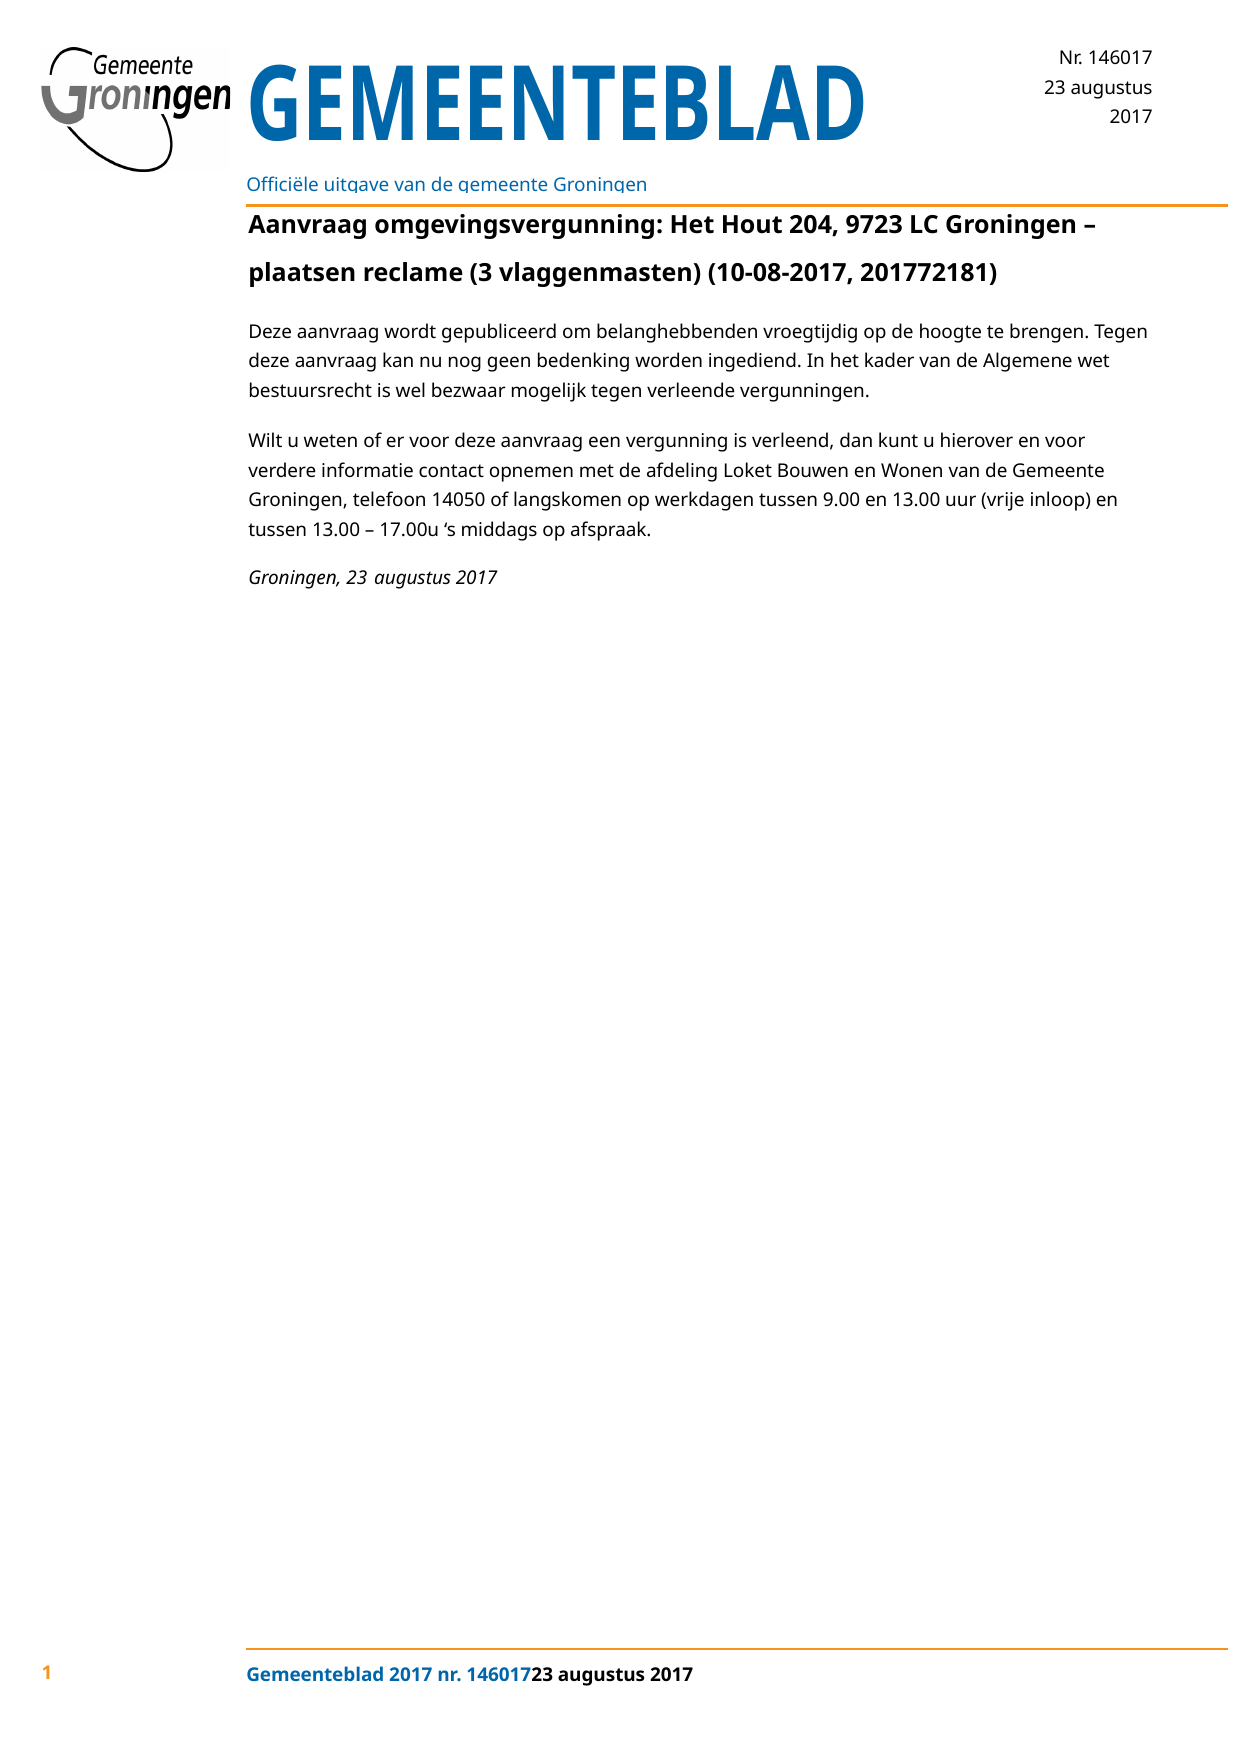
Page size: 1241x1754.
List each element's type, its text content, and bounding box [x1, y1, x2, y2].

text Groningen, 23 augustus 2017 [248, 564, 1152, 590]
text Deze aanvraag wordt gepubliceerd om belanghebbenden vroegtijdig op de hoogte te brengen. Tegen deze aanvraag kan nu nog geen bedenking worden ingediend. In het kader van de Algemene wet bestuursrecht is wel bezwaar mogelijk tegen verleende vergunningen. [248, 318, 1152, 403]
text Wilt u weten of er voor deze aanvraag een vergunning is verleend, dan kunt u hierover en voor verdere informatie contact opnemen met de afdeling Loket Bouwen en Wonen van de Gemeente Groningen, telefoon 14050 of langskomen op werkdagen tussen 9.00 en 13.00 uur (vrije inloop) en tussen 13.00 – 17.00u ‘s middags op afspraak. [248, 427, 1152, 542]
text Aanvraag omgevingsvergunning: Het Hout 204, 9723 LC Groningen – plaatsen reclame (3 vlaggenmasten) (10-08-2017, 201772181) [248, 207, 1152, 288]
picture [41, 47, 231, 172]
